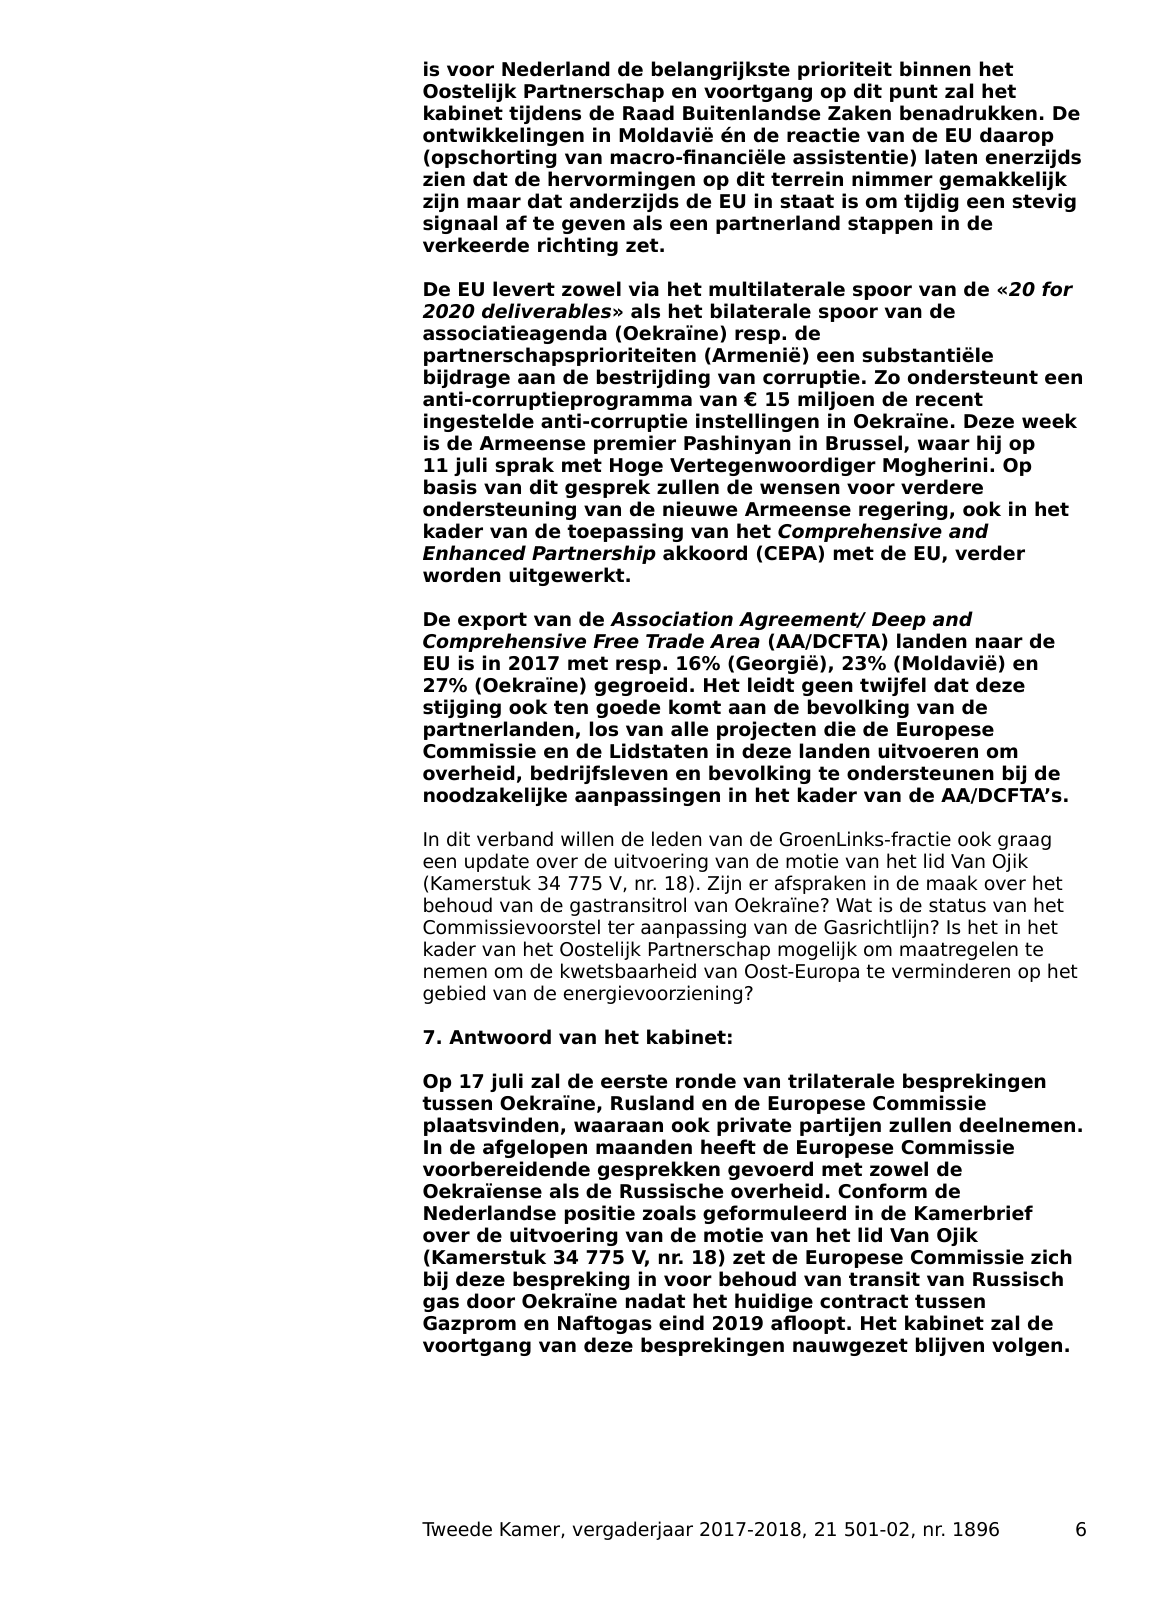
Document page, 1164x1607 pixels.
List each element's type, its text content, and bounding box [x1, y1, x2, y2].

text De EU levert zowel via het multilaterale spoor van de «20 for 2020 deliverables» als het bilaterale spoor van de associatieagenda (Oekraïne) resp. de partnerschapsprioriteiten (Armenië) een substantiële bijdrage aan de bestrijding van corruptie. Zo ondersteunt een anti-corruptieprogramma van € 15 miljoen de recent ingestelde anti-corruptie instellingen in Oekraïne. Deze week is de Armeense premier Pashinyan in Brussel, waar hij op 11 juli sprak met Hoge Vertegenwoordiger Mogherini. Op basis van dit gesprek zullen de wensen voor verdere ondersteuning van de nieuwe Armeense regering, ook in het kader van de toepassing van het Comprehensive and Enhanced Partnership akkoord (CEPA) met de EU, verder worden uitgewerkt. [422, 279, 1087, 587]
text De export van de Association Agreement/ Deep and Comprehensive Free Trade Area (AA/DCFTA) landen naar de EU is in 2017 met resp. 16% (Georgië), 23% (Moldavië) en 27% (Oekraïne) gegroeid. Het leidt geen twijfel dat deze stijging ook ten goede komt aan de bevolking van de partnerlanden, los van alle projecten die de Europese Commissie en de Lidstaten in deze landen uitvoeren om overheid, bedrijfsleven en bevolking te ondersteunen bij de noodzakelijke aanpassingen in het kader van de AA/DCFTA’s. [422, 609, 1087, 807]
text Op 17 juli zal de eerste ronde van trilaterale besprekingen tussen Oekraïne, Rusland en de Europese Commissie plaatsvinden, waaraan ook private partijen zullen deelnemen. In de afgelopen maanden heeft de Europese Commissie voorbereidende gesprekken gevoerd met zowel de Oekraïense als de Russische overheid. Conform de Nederlandse positie zoals geformuleerd in de Kamerbrief over de uitvoering van de motie van het lid Van Ojik (Kamerstuk 34 775 V, nr. 18) zet de Europese Commissie zich bij deze bespreking in voor behoud van transit van Russisch gas door Oekraïne nadat het huidige contract tussen Gazprom en Naftogas eind 2019 afloopt. Het kabinet zal de voortgang van deze besprekingen nauwgezet blijven volgen. [422, 1071, 1087, 1357]
text 7. Antwoord van het kabinet: [422, 1027, 1087, 1049]
text is voor Nederland de belangrijkste prioriteit binnen het Oostelijk Partnerschap en voortgang op dit punt zal het kabinet tijdens de Raad Buitenlandse Zaken benadrukken. De ontwikkelingen in Moldavië én de reactie van de EU daarop (opschorting van macro-financiële assistentie) laten enerzijds zien dat de hervormingen op dit terrein nimmer gemakkelijk zijn maar dat anderzijds de EU in staat is om tijdig een stevig signaal af te geven als een partnerland stappen in de verkeerde richting zet. [422, 59, 1087, 257]
text In dit verband willen de leden van de GroenLinks-fractie ook graag een update over de uitvoering van de motie van het lid Van Ojik (Kamerstuk 34 775 V, nr. 18). Zijn er afspraken in de maak over het behoud van de gastransitrol van Oekraïne? Wat is de status van het Commissievoorstel ter aanpassing van de Gasrichtlijn? Is het in het kader van het Oostelijk Partnerschap mogelijk om maatregelen te nemen om de kwetsbaarheid van Oost-Europa te verminderen op het gebied van de energievoorziening? [422, 829, 1087, 1005]
